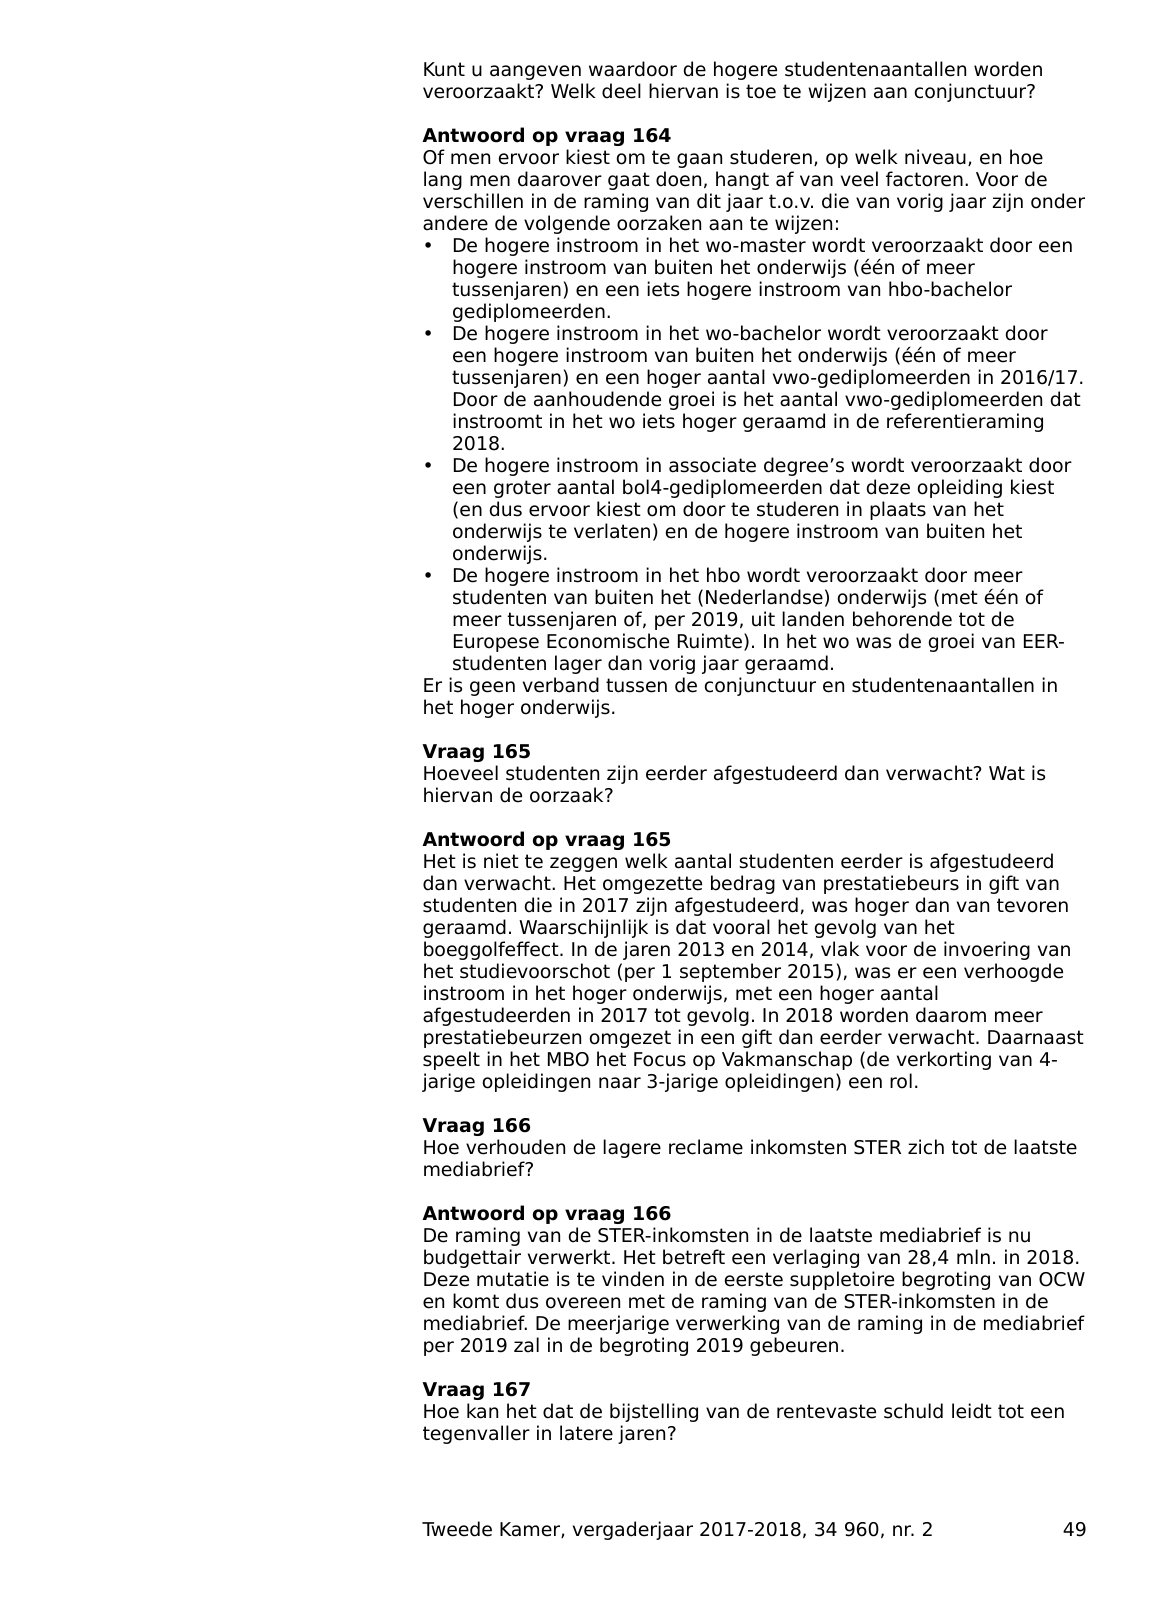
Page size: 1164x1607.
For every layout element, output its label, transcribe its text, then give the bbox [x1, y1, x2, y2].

text Het is niet te zeggen welk aantal studenten eerder is afgestudeerd dan verwacht. Het omgezette bedrag van prestatiebeurs in gift van studenten die in 2017 zijn afgestudeerd, was hoger dan van tevoren geraamd. Waarschijnlijk is dat vooral het gevolg van het boeggolfeffect. In de jaren 2013 en 2014, vlak voor de invoering van het studievoorschot (per 1 september 2015), was er een verhoogde instroom in het hoger onderwijs, met een hoger aantal afgestudeerden in 2017 tot gevolg. In 2018 worden daarom meer prestatiebeurzen omgezet in een gift dan eerder verwacht. Daarnaast speelt in het MBO het Focus op Vakmanschap (de verkorting van 4-jarige opleidingen naar 3-jarige opleidingen) een rol. [422, 851, 1087, 1093]
text De raming van de STER-inkomsten in de laatste mediabrief is nu budgettair verwerkt. Het betreft een verlaging van 28,4 mln. in 2018. Deze mutatie is te vinden in de eerste suppletoire begroting van OCW en komt dus overeen met de raming van de STER-inkomsten in de mediabrief. De meerjarige verwerking van de raming in de mediabrief per 2019 zal in de begroting 2019 gebeuren. [422, 1225, 1087, 1357]
text Hoe verhouden de lagere reclame inkomsten STER zich tot de laatste mediabrief? [422, 1137, 1087, 1181]
text Vraag 166 [422, 1115, 1087, 1137]
text Antwoord op vraag 165 [422, 829, 1087, 851]
text Antwoord op vraag 164 [422, 125, 1087, 147]
text Hoeveel studenten zijn eerder afgestudeerd dan verwacht? Wat is hiervan de oorzaak? [422, 763, 1087, 807]
text Vraag 165 [422, 741, 1087, 763]
text • De hogere instroom in associate degree’s wordt veroorzaakt door een groter aantal bol4-gediplomeerden dat deze opleiding kiest (en dus ervoor kiest om door te studeren in plaats van het onderwijs te verlaten) en de hogere instroom van buiten het onderwijs. [422, 455, 1087, 565]
text • De hogere instroom in het wo-master wordt veroorzaakt door een hogere instroom van buiten het onderwijs (één of meer tussenjaren) en een iets hogere instroom van hbo-bachelor gediplomeerden. [422, 235, 1087, 323]
text Er is geen verband tussen de conjunctuur en studentenaantallen in het hoger onderwijs. [422, 675, 1087, 719]
text Vraag 167 [422, 1379, 1087, 1401]
text • De hogere instroom in het wo-bachelor wordt veroorzaakt door een hogere instroom van buiten het onderwijs (één of meer tussenjaren) en een hoger aantal vwo-gediplomeerden in 2016/17. Door de aanhoudende groei is het aantal vwo-gediplomeerden dat instroomt in het wo iets hoger geraamd in de referentieraming 2018. [422, 323, 1087, 455]
text Hoe kan het dat de bijstelling van de rentevaste schuld leidt tot een tegenvaller in latere jaren? [422, 1401, 1087, 1445]
text Kunt u aangeven waardoor de hogere studentenaantallen worden veroorzaakt? Welk deel hiervan is toe te wijzen aan conjunctuur? [422, 59, 1087, 103]
text • De hogere instroom in het hbo wordt veroorzaakt door meer studenten van buiten het (Nederlandse) onderwijs (met één of meer tussenjaren of, per 2019, uit landen behorende tot de Europese Economische Ruimte). In het wo was de groei van EER-studenten lager dan vorig jaar geraamd. [422, 565, 1087, 675]
text Of men ervoor kiest om te gaan studeren, op welk niveau, en hoe lang men daarover gaat doen, hangt af van veel factoren. Voor de verschillen in de raming van dit jaar t.o.v. die van vorig jaar zijn onder andere de volgende oorzaken aan te wijzen: [422, 147, 1087, 235]
text Antwoord op vraag 166 [422, 1203, 1087, 1225]
